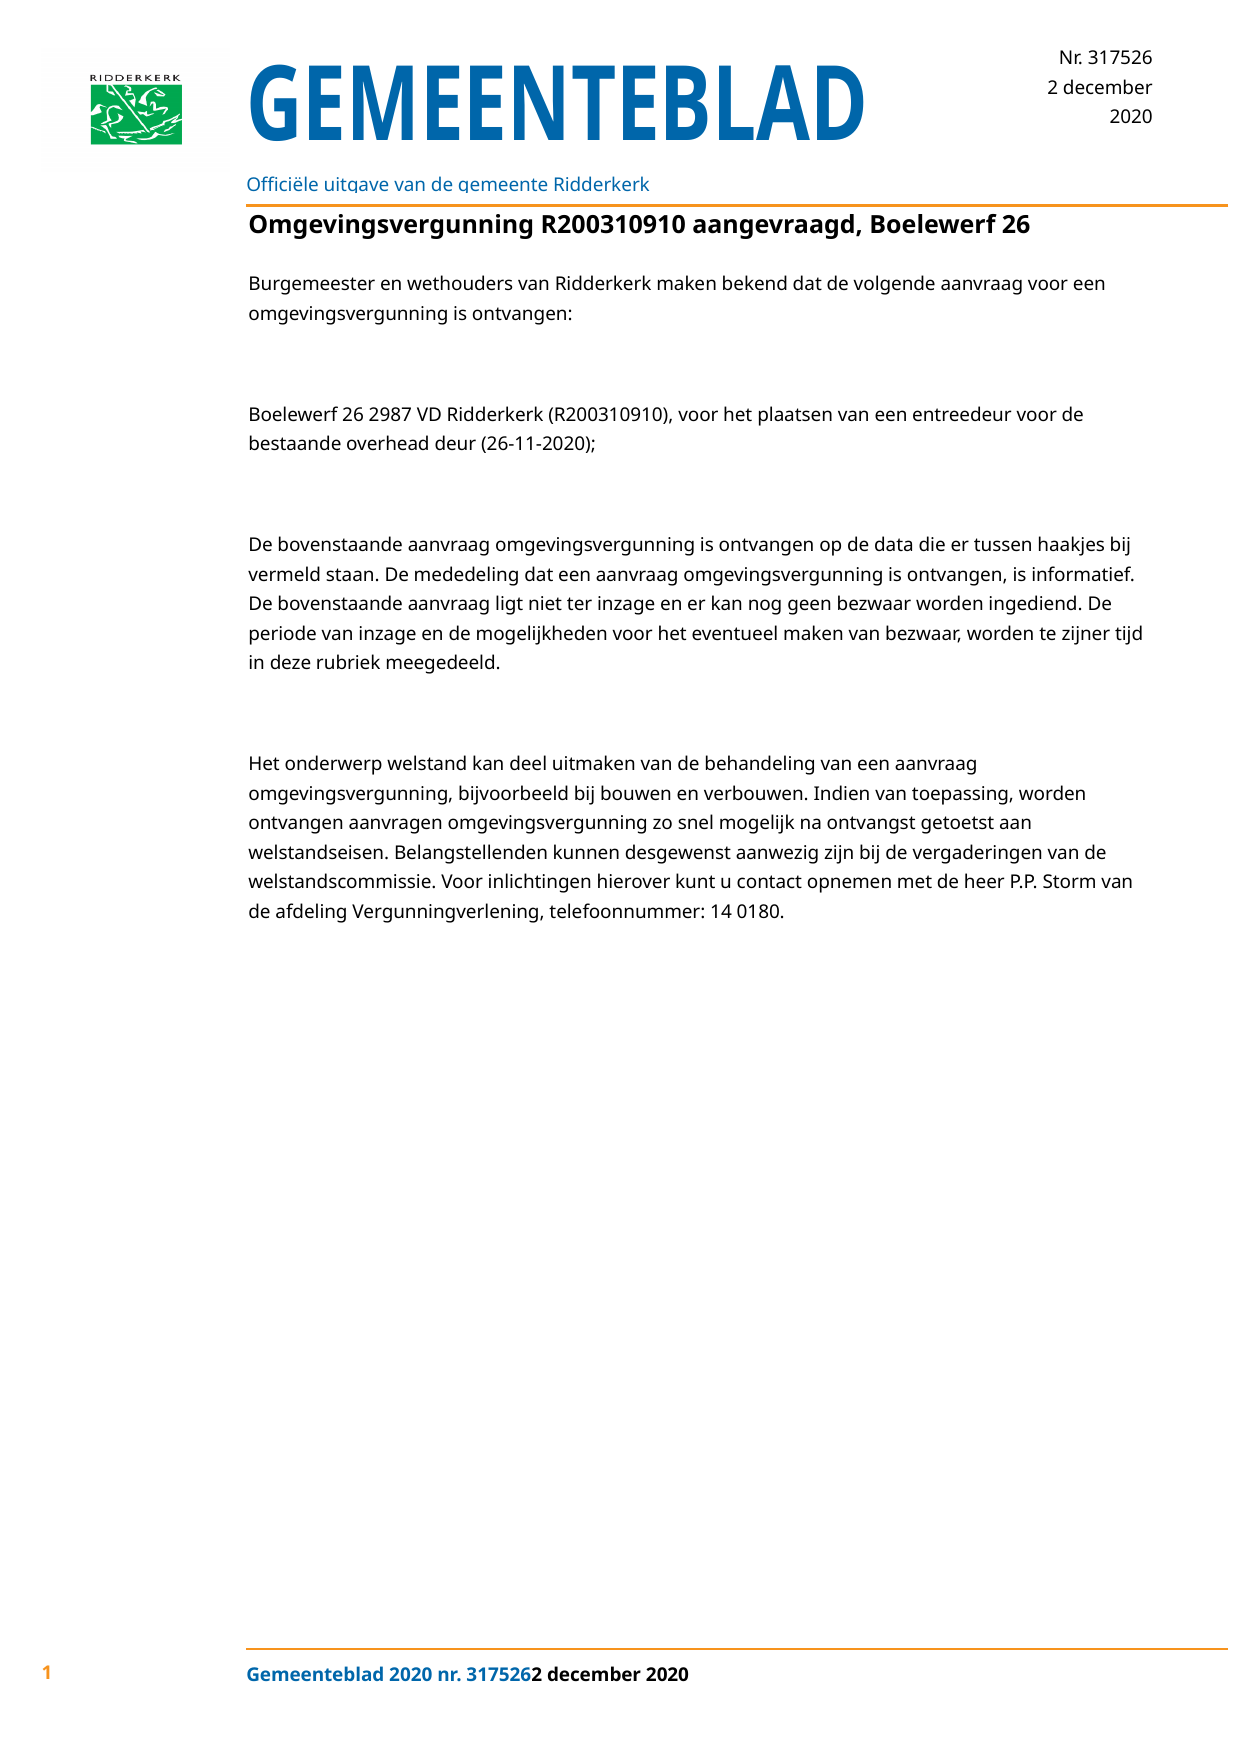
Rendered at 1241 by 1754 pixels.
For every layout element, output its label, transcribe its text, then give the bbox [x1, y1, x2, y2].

text De bovenstaande aanvraag omgevingsvergunning is ontvangen op de data die er tussen haakjes bij vermeld staan. De mededeling dat een aanvraag omgevingsvergunning is ontvangen, is informatief. De bovenstaande aanvraag ligt niet ter inzage en er kan nog geen bezwaar worden ingediend. De periode van inzage en de mogelijkheden voor het eventueel maken van bezwaar, worden te zijner tijd in deze rubriek meegedeeld. [248, 531, 1152, 675]
text Het onderwerp welstand kan deel uitmaken van de behandeling van een aanvraag omgevingsvergunning, bijvoorbeeld bij bouwen en verbouwen. Indien van toepassing, worden ontvangen aanvragen omgevingsvergunning zo snel mogelijk na ontvangst getoetst aan welstandseisen. Belangstellenden kunnen desgewenst aanwezig zijn bij de vergaderingen van de welstandscommissie. Voor inlichtingen hierover kunt u contact opnemen met de heer P.P. Storm van de afdeling Vergunningverlening, telefoonnummer: 14 0180. [248, 750, 1152, 924]
picture [41, 47, 231, 172]
text Burgemeester en wethouders van Ridderkerk maken bekend dat de volgende aanvraag voor een omgevingsvergunning is ontvangen: [248, 270, 1152, 326]
text Boelewerf 26 2987 VD Ridderkerk (R200310910), voor het plaatsen van een entreedeur voor de bestaande overhead deur (26-11-2020); [248, 401, 1152, 456]
text Omgevingsvergunning R200310910 aangevraagd, Boelewerf 26 [248, 207, 1152, 241]
